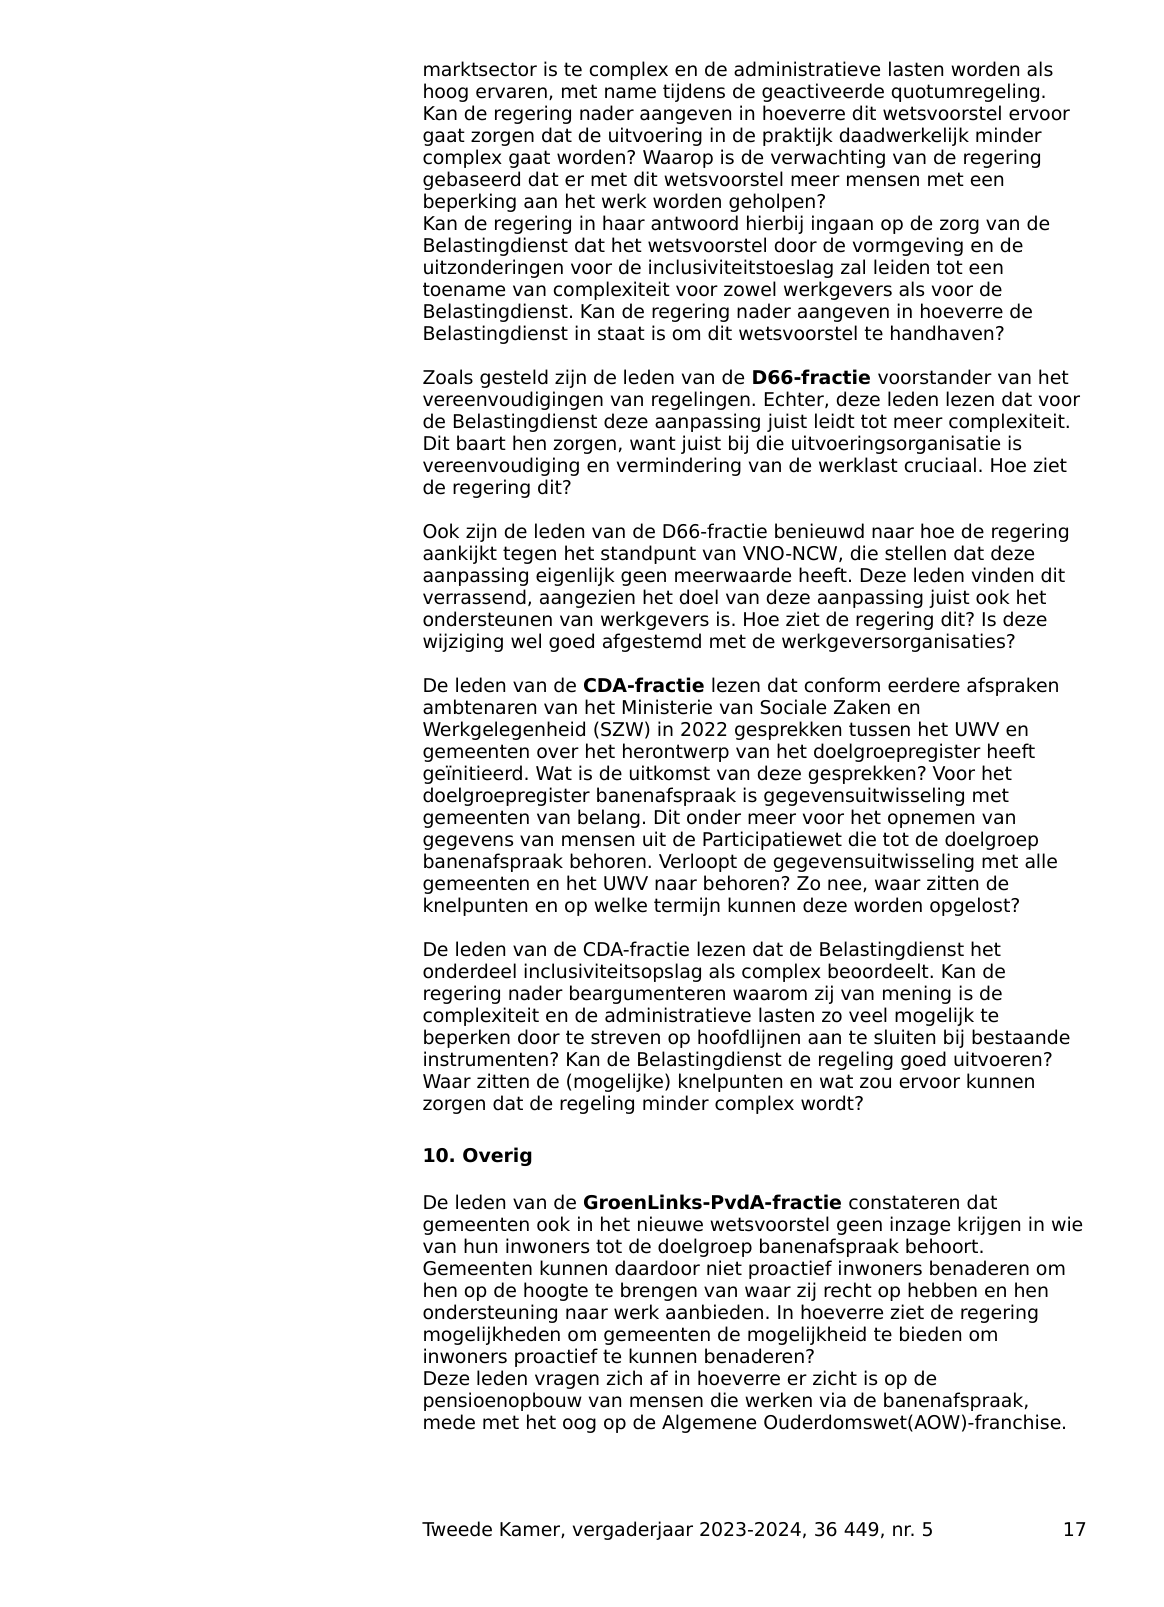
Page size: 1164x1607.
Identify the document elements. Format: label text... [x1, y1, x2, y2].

text De leden van de CDA-fractie lezen dat conform eerdere afspraken ambtenaren van het Ministerie van Sociale Zaken en Werkgelegenheid (SZW) in 2022 gesprekken tussen het UWV en gemeenten over het herontwerp van het doelgroepregister heeft geïnitieerd. Wat is de uitkomst van deze gesprekken? Voor het doelgroepregister banenafspraak is gegevensuitwisseling met gemeenten van belang. Dit onder meer voor het opnemen van gegevens van mensen uit de Participatiewet die tot de doelgroep banenafspraak behoren. Verloopt de gegevensuitwisseling met alle gemeenten en het UWV naar behoren? Zo nee, waar zitten de knelpunten en op welke termijn kunnen deze worden opgelost? [422, 675, 1087, 917]
text Ook zijn de leden van de D66-fractie benieuwd naar hoe de regering aankijkt tegen het standpunt van VNO-NCW, die stellen dat deze aanpassing eigenlijk geen meerwaarde heeft. Deze leden vinden dit verrassend, aangezien het doel van deze aanpassing juist ook het ondersteunen van werkgevers is. Hoe ziet de regering dit? Is deze wijziging wel goed afgestemd met de werkgeversorganisaties? [422, 521, 1087, 653]
text Deze leden vragen zich af in hoeverre er zicht is op de pensioenopbouw van mensen die werken via de banenafspraak, mede met het oog op de Algemene Ouderdomswet(AOW)-franchise. [422, 1368, 1087, 1434]
text De leden van de CDA-fractie lezen dat de Belastingdienst het onderdeel inclusiviteitsopslag als complex beoordeelt. Kan de regering nader beargumenteren waarom zij van mening is de complexiteit en de administratieve lasten zo veel mogelijk te beperken door te streven op hoofdlijnen aan te sluiten bij bestaande instrumenten? Kan de Belastingdienst de regeling goed uitvoeren? Waar zitten de (mogelijke) knelpunten en wat zou ervoor kunnen zorgen dat de regeling minder complex wordt? [422, 939, 1087, 1115]
text marktsector is te complex en de administratieve lasten worden als hoog ervaren, met name tijdens de geactiveerde quotumregeling. Kan de regering nader aangeven in hoeverre dit wetsvoorstel ervoor gaat zorgen dat de uitvoering in de praktijk daadwerkelijk minder complex gaat worden? Waarop is de verwachting van de regering gebaseerd dat er met dit wetsvoorstel meer mensen met een beperking aan het werk worden geholpen? [422, 59, 1087, 213]
text De leden van de GroenLinks-PvdA-fractie constateren dat gemeenten ook in het nieuwe wetsvoorstel geen inzage krijgen in wie van hun inwoners tot de doelgroep banenafspraak behoort. Gemeenten kunnen daardoor niet proactief inwoners benaderen om hen op de hoogte te brengen van waar zij recht op hebben en hen ondersteuning naar werk aanbieden. In hoeverre ziet de regering mogelijkheden om gemeenten de mogelijkheid te bieden om inwoners proactief te kunnen benaderen? [422, 1192, 1087, 1368]
text Zoals gesteld zijn de leden van de D66-fractie voorstander van het vereenvoudigingen van regelingen. Echter, deze leden lezen dat voor de Belastingdienst deze aanpassing juist leidt tot meer complexiteit. Dit baart hen zorgen, want juist bij die uitvoeringsorganisatie is vereenvoudiging en vermindering van de werklast cruciaal. Hoe ziet de regering dit? [422, 367, 1087, 499]
text Kan de regering in haar antwoord hierbij ingaan op de zorg van de Belastingdienst dat het wetsvoorstel door de vormgeving en de uitzonderingen voor de inclusiviteitstoeslag zal leiden tot een toename van complexiteit voor zowel werkgevers als voor de Belastingdienst. Kan de regering nader aangeven in hoeverre de Belastingdienst in staat is om dit wetsvoorstel te handhaven? [422, 213, 1087, 345]
subtitle 10. Overig [422, 1145, 1087, 1167]
